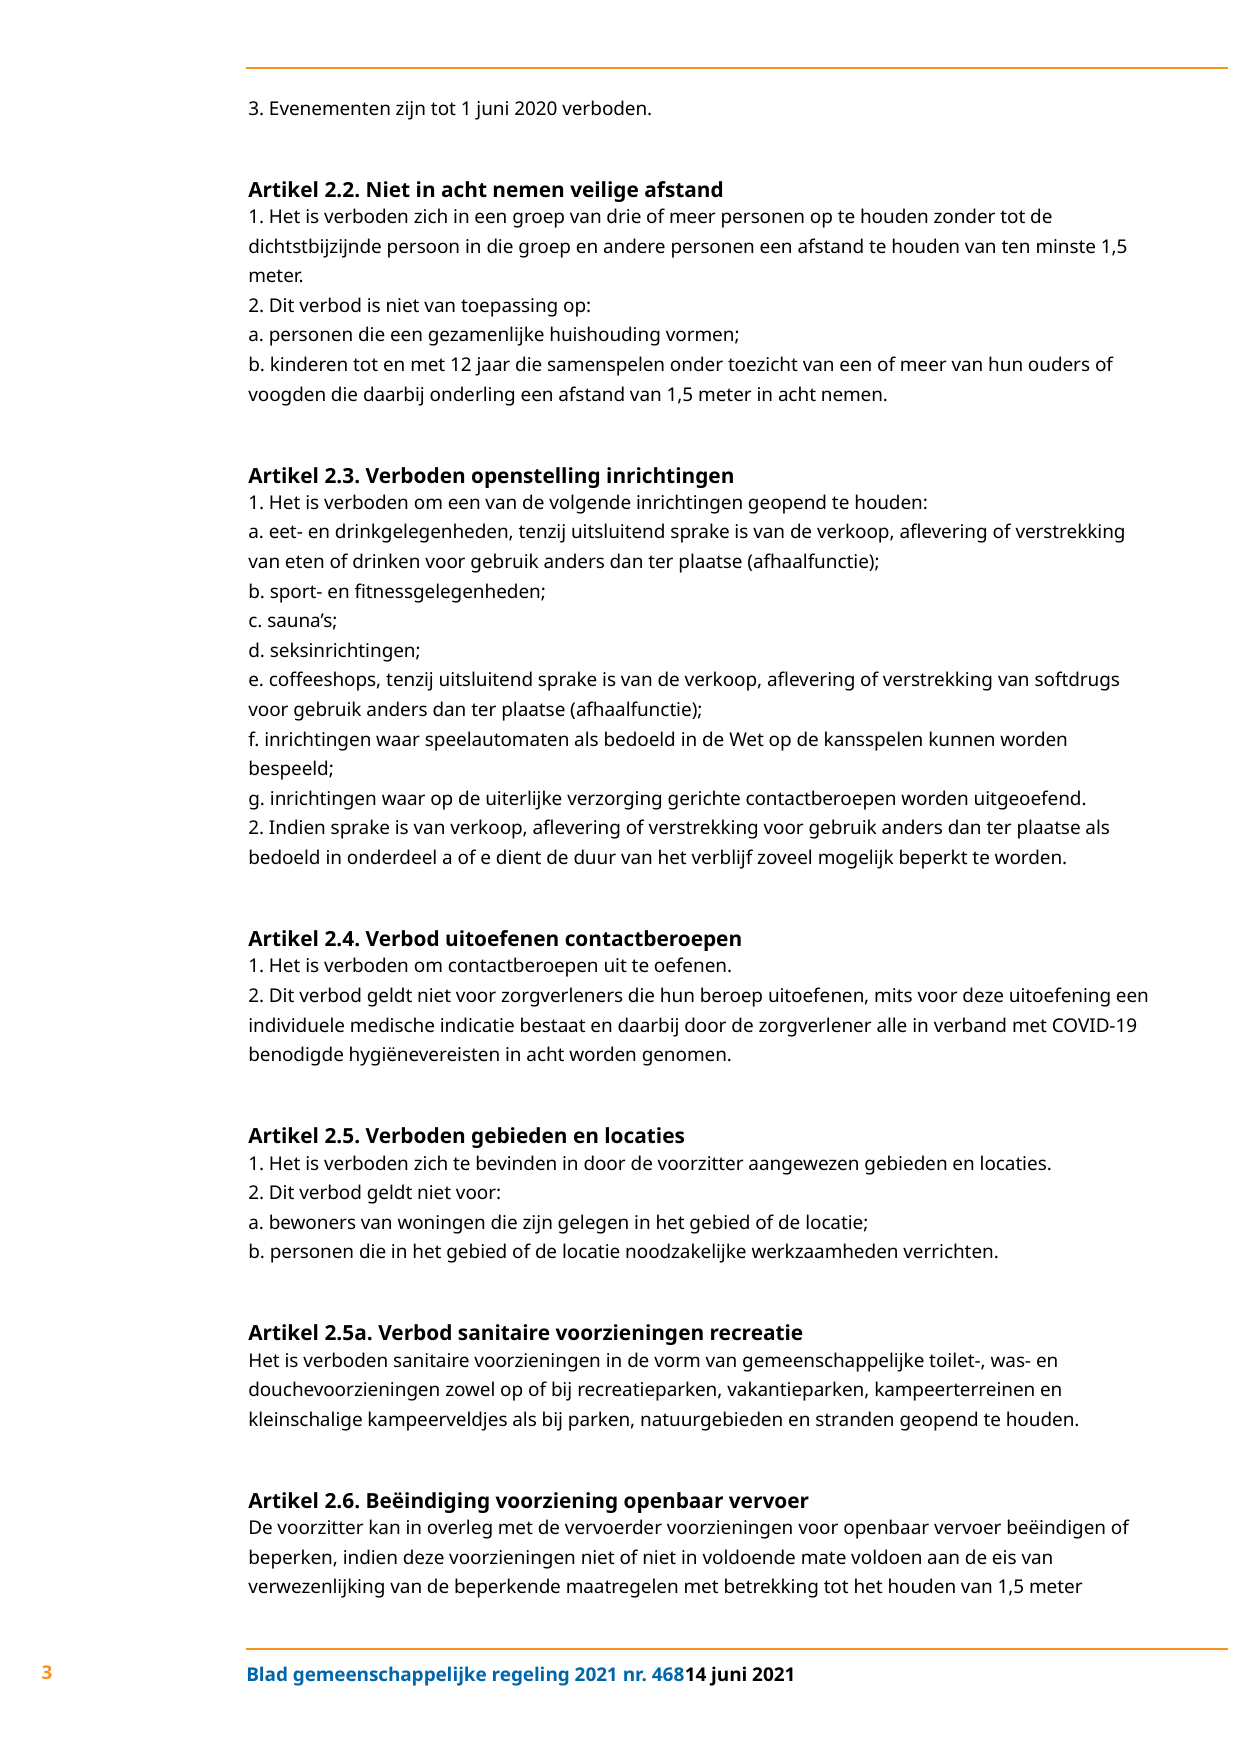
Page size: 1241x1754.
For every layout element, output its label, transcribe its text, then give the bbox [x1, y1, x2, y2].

text Artikel 2.4. Verbod uitoefenen contactberoepen [248, 924, 1152, 953]
text f. inrichtingen waar speelautomaten als bedoeld in de Wet op de kansspelen kunnen worden bespeeld; [248, 726, 1152, 781]
text a. personen die een gezamenlijke huishouding vormen; [248, 322, 1152, 347]
text b. kinderen tot en met 12 jaar die samenspelen onder toezicht van een of meer van hun ouders of voogden die daarbij onderling een afstand van 1,5 meter in acht nemen. [248, 351, 1152, 406]
text g. inrichtingen waar op de uiterlijke verzorging gerichte contactberoepen worden uitgeoefend. [248, 785, 1152, 811]
text 2. Indien sprake is van verkoop, aflevering of verstrekking voor gebruik anders dan ter plaatse als bedoeld in onderdeel a of e dient de duur van het verblijf zoveel mogelijk beperkt te worden. [248, 814, 1152, 870]
text b. sport- en fitnessgelegenheden; [248, 578, 1152, 604]
text 2. Dit verbod geldt niet voor: [248, 1179, 1152, 1205]
picture [41, 47, 231, 172]
text b. personen die in het gebied of de locatie noodzakelijke werkzaamheden verrichten. [248, 1238, 1152, 1264]
text a. eet- en drinkgelegenheden, tenzij uitsluitend sprake is van de verkoop, aflevering of verstrekking van eten of drinken voor gebruik anders dan ter plaatse (afhaalfunctie); [248, 519, 1152, 574]
text 1. Het is verboden zich te bevinden in door de voorzitter aangewezen gebieden en locaties. [248, 1150, 1152, 1176]
text c. sauna’s; [248, 607, 1152, 633]
text 1. Het is verboden zich in een groep van drie of meer personen op te houden zonder tot de dichtstbijzijnde persoon in die groep en andere personen een afstand te houden van ten minste 1,5 meter. [248, 203, 1152, 288]
text Artikel 2.5a. Verbod sanitaire voorzieningen recreatie [248, 1318, 1152, 1347]
text 2. Dit verbod geldt niet voor zorgverleners die hun beroep uitoefenen, mits voor deze uitoefening een individuele medische indicatie bestaat en daarbij door de zorgverlener alle in verband met COVID-19 benodigde hygiënevereisten in acht worden genomen. [248, 982, 1152, 1067]
text Artikel 2.6. Beëindiging voorziening openbaar vervoer [248, 1486, 1152, 1514]
text 1. Het is verboden om een van de volgende inrichtingen geopend te houden: [248, 489, 1152, 515]
text d. seksinrichtingen; [248, 637, 1152, 663]
text 3. Evenementen zijn tot 1 juni 2020 verboden. [248, 95, 1152, 121]
text a. bewoners van woningen die zijn gelegen in het gebied of de locatie; [248, 1209, 1152, 1235]
text De voorzitter kan in overleg met de vervoerder voorzieningen voor openbaar vervoer beëindigen of beperken, indien deze voorzieningen niet of niet in voldoende mate voldoen aan de eis van verwezenlijking van de beperkende maatregelen met betrekking tot het houden van 1,5 meter [248, 1514, 1152, 1599]
text Artikel 2.5. Verboden gebieden en locaties [248, 1121, 1152, 1150]
text 2. Dit verbod is niet van toepassing op: [248, 292, 1152, 318]
text Artikel 2.3. Verboden openstelling inrichtingen [248, 461, 1152, 489]
text Artikel 2.2. Niet in acht nemen veilige afstand [248, 175, 1152, 203]
text Het is verboden sanitaire voorzieningen in de vorm van gemeenschappelijke toilet-, was- en douchevoorzieningen zowel op of bij recreatieparken, vakantieparken, kampeerterreinen en kleinschalige kampeerveldjes als bij parken, natuurgebieden en stranden geopend te houden. [248, 1347, 1152, 1432]
text e. coffeeshops, tenzij uitsluitend sprake is van de verkoop, aflevering of verstrekking van softdrugs voor gebruik anders dan ter plaatse (afhaalfunctie); [248, 667, 1152, 722]
text 1. Het is verboden om contactberoepen uit te oefenen. [248, 953, 1152, 978]
